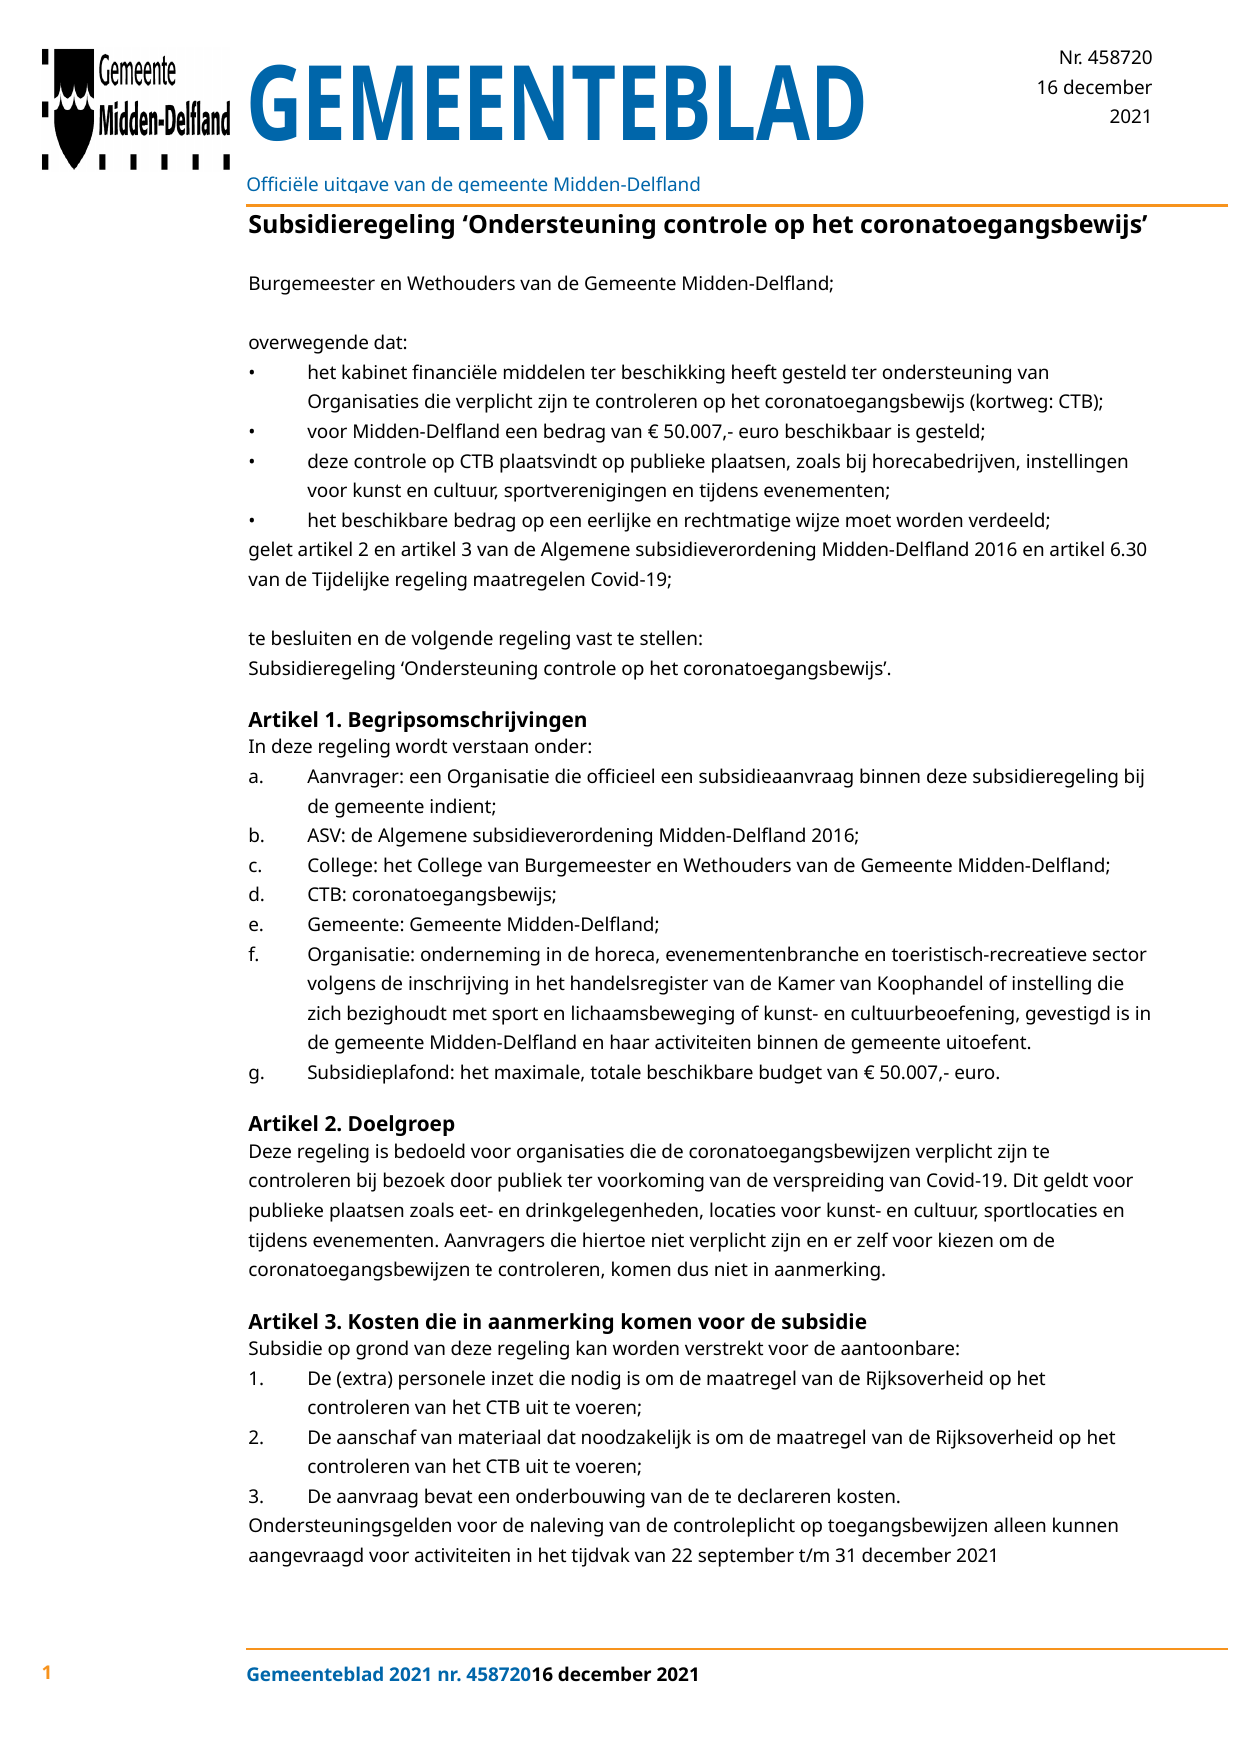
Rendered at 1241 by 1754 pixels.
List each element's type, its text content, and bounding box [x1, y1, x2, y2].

text In deze regeling wordt verstaan onder: [248, 734, 1152, 759]
list Subsidieplafond: het maximale, totale beschikbare budget van € 50.007,- euro. [248, 1059, 1152, 1085]
list De (extra) personele inzet die nodig is om de maatregel van de Rijksoverheid op het controleren van het CTB uit te voeren; [248, 1365, 1152, 1420]
text Artikel 3. Kosten die in aanmerking komen voor de subsidie [248, 1307, 1152, 1335]
list het beschikbare bedrag op een eerlijke en rechtmatige wijze moet worden verdeeld; [248, 507, 1152, 533]
list ASV: de Algemene subsidieverordening Midden-Delfland 2016; [248, 822, 1152, 848]
text Deze regeling is bedoeld voor organisaties die de coronatoegangsbewijzen verplicht zijn te controleren bij bezoek door publiek ter voorkoming van de verspreiding van Covid-19. Dit geldt voor publieke plaatsen zoals eet- en drinkgelegenheden, locaties voor kunst- en cultuur, sportlocaties en tijdens evenementen. Aanvragers die hiertoe niet verplicht zijn en er zelf voor kiezen om de coronatoegangsbewijzen te controleren, komen dus niet in aanmerking. [248, 1138, 1152, 1282]
list deze controle op CTB plaatsvindt op publieke plaatsen, zoals bij horecabedrijven, instellingen voor kunst en cultuur, sportverenigingen en tijdens evenementen; [248, 448, 1152, 503]
text Ondersteuningsgelden voor de naleving van de controleplicht op toegangsbewijzen alleen kunnen aangevraagd voor activiteiten in het tijdvak van 22 september t/m 31 december 2021 [248, 1513, 1152, 1568]
text Subsidieregeling ‘Ondersteuning controle op het coronatoegangsbewijs’ [248, 207, 1152, 241]
list CTB: coronatoegangsbewijs; [248, 882, 1152, 907]
text Artikel 2. Doelgroep [248, 1109, 1152, 1138]
list De aanschaf van materiaal dat noodzakelijk is om de maatregel van de Rijksoverheid op het controleren van het CTB uit te voeren; [248, 1424, 1152, 1479]
list College: het College van Burgemeester en Wethouders van de Gemeente Midden-Delfland; [248, 852, 1152, 878]
text Subsidie op grond van deze regeling kan worden verstrekt voor de aantoonbare: [248, 1335, 1152, 1361]
text gelet artikel 2 en artikel 3 van de Algemene subsidieverordening Midden-Delfland 2016 en artikel 6.30 van de Tijdelijke regeling maatregelen Covid-19; [248, 537, 1152, 592]
list het kabinet financiële middelen ter beschikking heeft gesteld ter ondersteuning van Organisaties die verplicht zijn te controleren op het coronatoegangsbewijs (kortweg: CTB); [248, 359, 1152, 414]
list Gemeente: Gemeente Midden-Delfland; [248, 911, 1152, 937]
list De aanvraag bevat een onderbouwing van de te declareren kosten. [248, 1483, 1152, 1509]
text Burgemeester en Wethouders van de Gemeente Midden-Delfland; [248, 270, 1152, 296]
text te besluiten en de volgende regeling vast te stellen: [248, 625, 1152, 651]
list Organisatie: onderneming in de horeca, evenementenbranche en toeristisch-recreatieve sector volgens de inschrijving in het handelsregister van de Kamer van Koophandel of instelling die zich bezighoudt met sport en lichaamsbeweging of kunst- en cultuurbeoefening, gevestigd is in de gemeente Midden-Delfland en haar activiteiten binnen de gemeente uitoefent. [248, 941, 1152, 1055]
text overwegende dat: [248, 329, 1152, 355]
list Aanvrager: een Organisatie die officieel een subsidieaanvraag binnen deze subsidieregeling bij de gemeente indient; [248, 763, 1152, 819]
list voor Midden-Delfland een bedrag van € 50.007,- euro beschikbaar is gesteld; [248, 418, 1152, 444]
text Subsidieregeling ‘Ondersteuning controle op het coronatoegangsbewijs’. [248, 655, 1152, 681]
text Artikel 1. Begripsomschrijvingen [248, 705, 1152, 734]
picture [41, 47, 231, 172]
